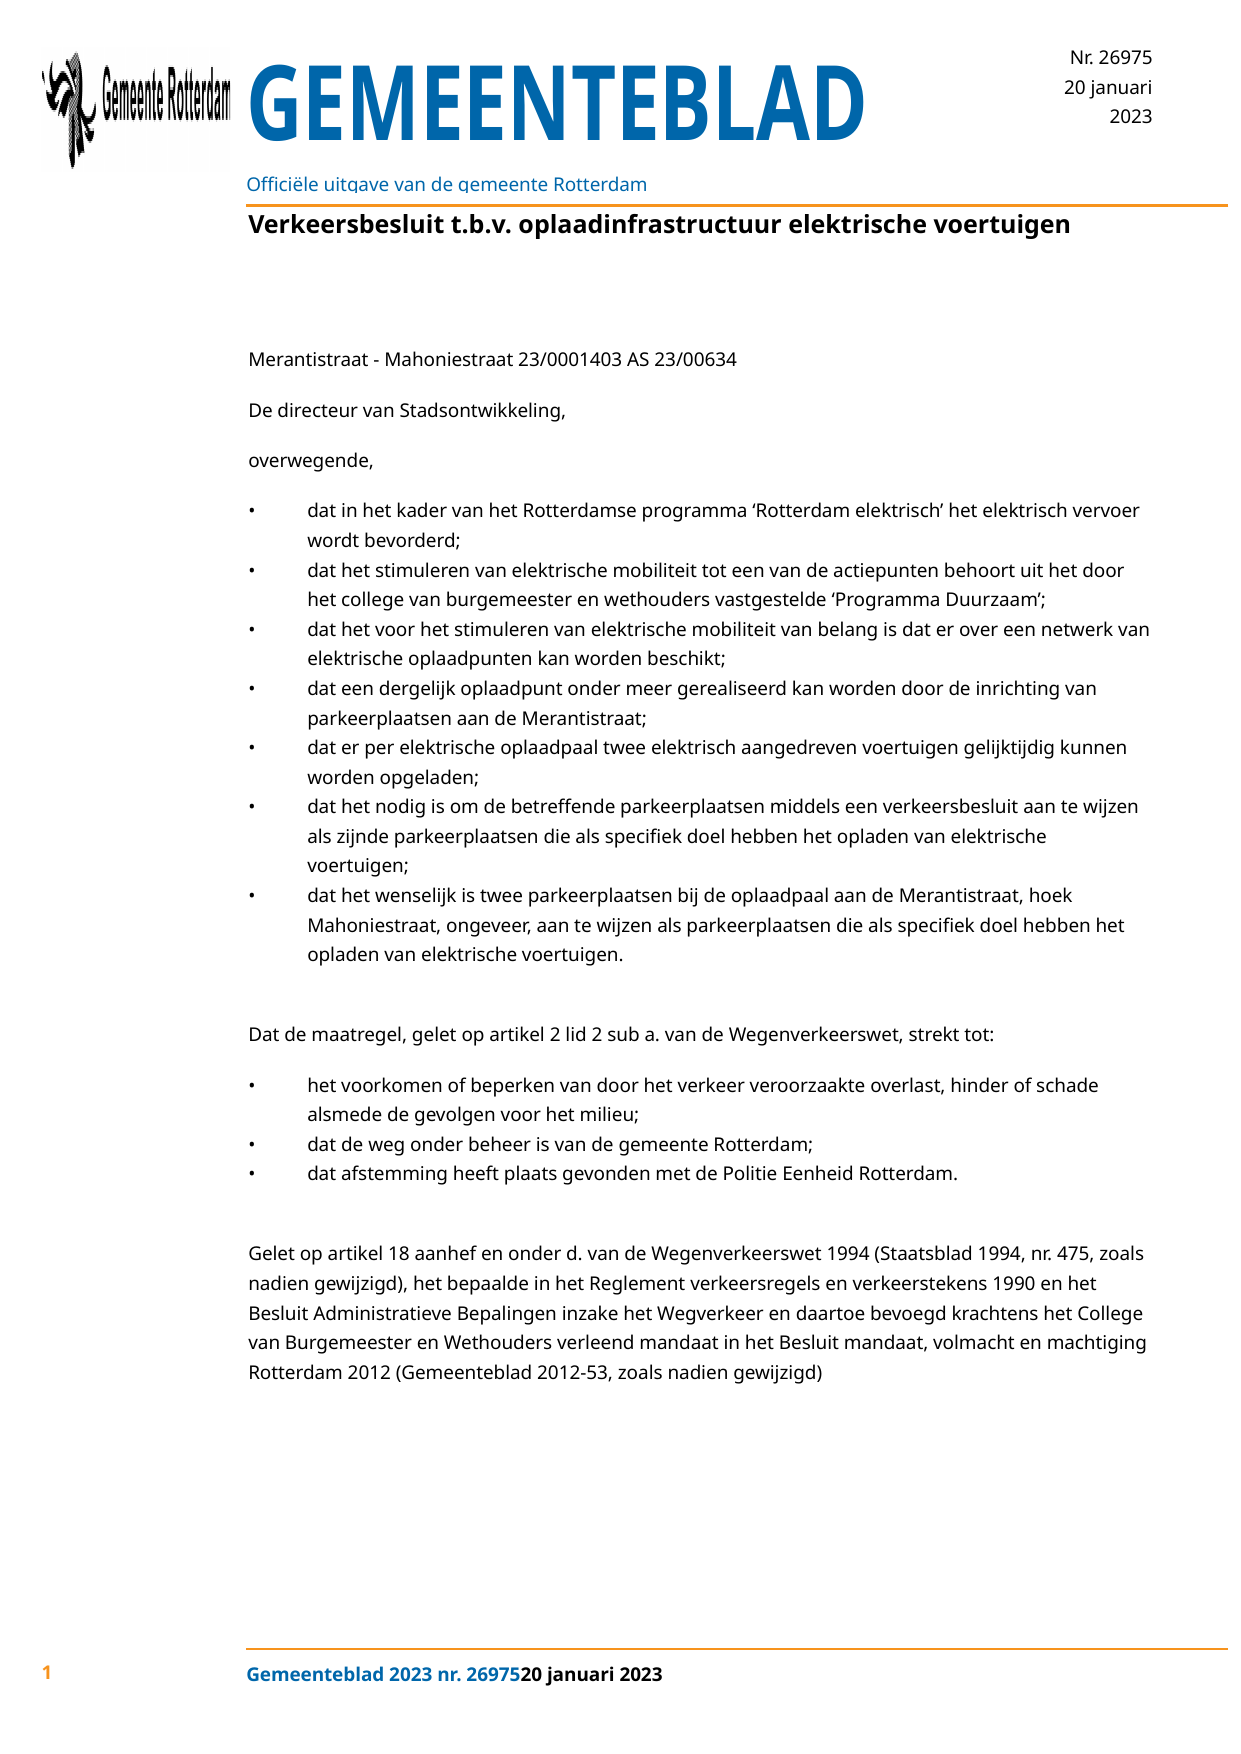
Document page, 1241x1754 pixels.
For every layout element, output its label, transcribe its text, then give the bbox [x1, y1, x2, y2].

list dat de weg onder beheer is van de gemeente Rotterdam; [248, 1131, 1152, 1157]
text Merantistraat - Mahoniestraat 23/0001403 AS 23/00634 [248, 346, 1152, 372]
list dat het voor het stimuleren van elektrische mobiliteit van belang is dat er over een netwerk van elektrische oplaadpunten kan worden beschikt; [248, 616, 1152, 671]
text De directeur van Stadsontwikkeling, [248, 397, 1152, 423]
list dat in het kader van het Rotterdamse programma ‘Rotterdam elektrisch’ het elektrisch vervoer wordt bevorderd; [248, 498, 1152, 553]
text Verkeersbesluit t.b.v. oplaadinfrastructuur elektrische voertuigen [248, 207, 1152, 241]
list dat het nodig is om de betreffende parkeerplaatsen middels een verkeersbesluit aan te wijzen als zijnde parkeerplaatsen die als specifiek doel hebben het opladen van elektrische voertuigen; [248, 793, 1152, 878]
list dat het stimuleren van elektrische mobiliteit tot een van de actiepunten behoort uit het door het college van burgemeester en wethouders vastgestelde ‘Programma Duurzaam’; [248, 557, 1152, 612]
list dat het wenselijk is twee parkeerplaatsen bij de oplaadpaal aan de Merantistraat, hoek Mahoniestraat, ongeveer, aan te wijzen als parkeerplaatsen die als specifiek doel hebben het opladen van elektrische voertuigen. [248, 882, 1152, 967]
text Gelet op artikel 18 aanhef en onder d. van de Wegenverkeerswet 1994 (Staatsblad 1994, nr. 475, zoals nadien gewijzigd), het bepaalde in het Reglement verkeersregels en verkeerstekens 1990 en het Besluit Administratieve Bepalingen inzake het Wegverkeer en daartoe bevoegd krachtens het College van Burgemeester en Wethouders verleend mandaat in het Besluit mandaat, volmacht en machtiging Rotterdam 2012 (Gemeenteblad 2012-53, zoals nadien gewijzigd) [248, 1241, 1152, 1385]
list dat een dergelijk oplaadpunt onder meer gerealiseerd kan worden door de inrichting van parkeerplaatsen aan de Merantistraat; [248, 675, 1152, 731]
list dat afstemming heeft plaats gevonden met de Politie Eenheid Rotterdam. [248, 1161, 1152, 1186]
text Dat de maatregel, gelet op artikel 2 lid 2 sub a. van de Wegenverkeerswet, strekt tot: [248, 1021, 1152, 1047]
picture [41, 47, 231, 172]
list het voorkomen of beperken van door het verkeer veroorzaakte overlast, hinder of schade alsmede de gevolgen voor het milieu; [248, 1072, 1152, 1127]
text overwegende, [248, 447, 1152, 473]
list dat er per elektrische oplaadpaal twee elektrisch aangedreven voertuigen gelijktijdig kunnen worden opgeladen; [248, 734, 1152, 790]
